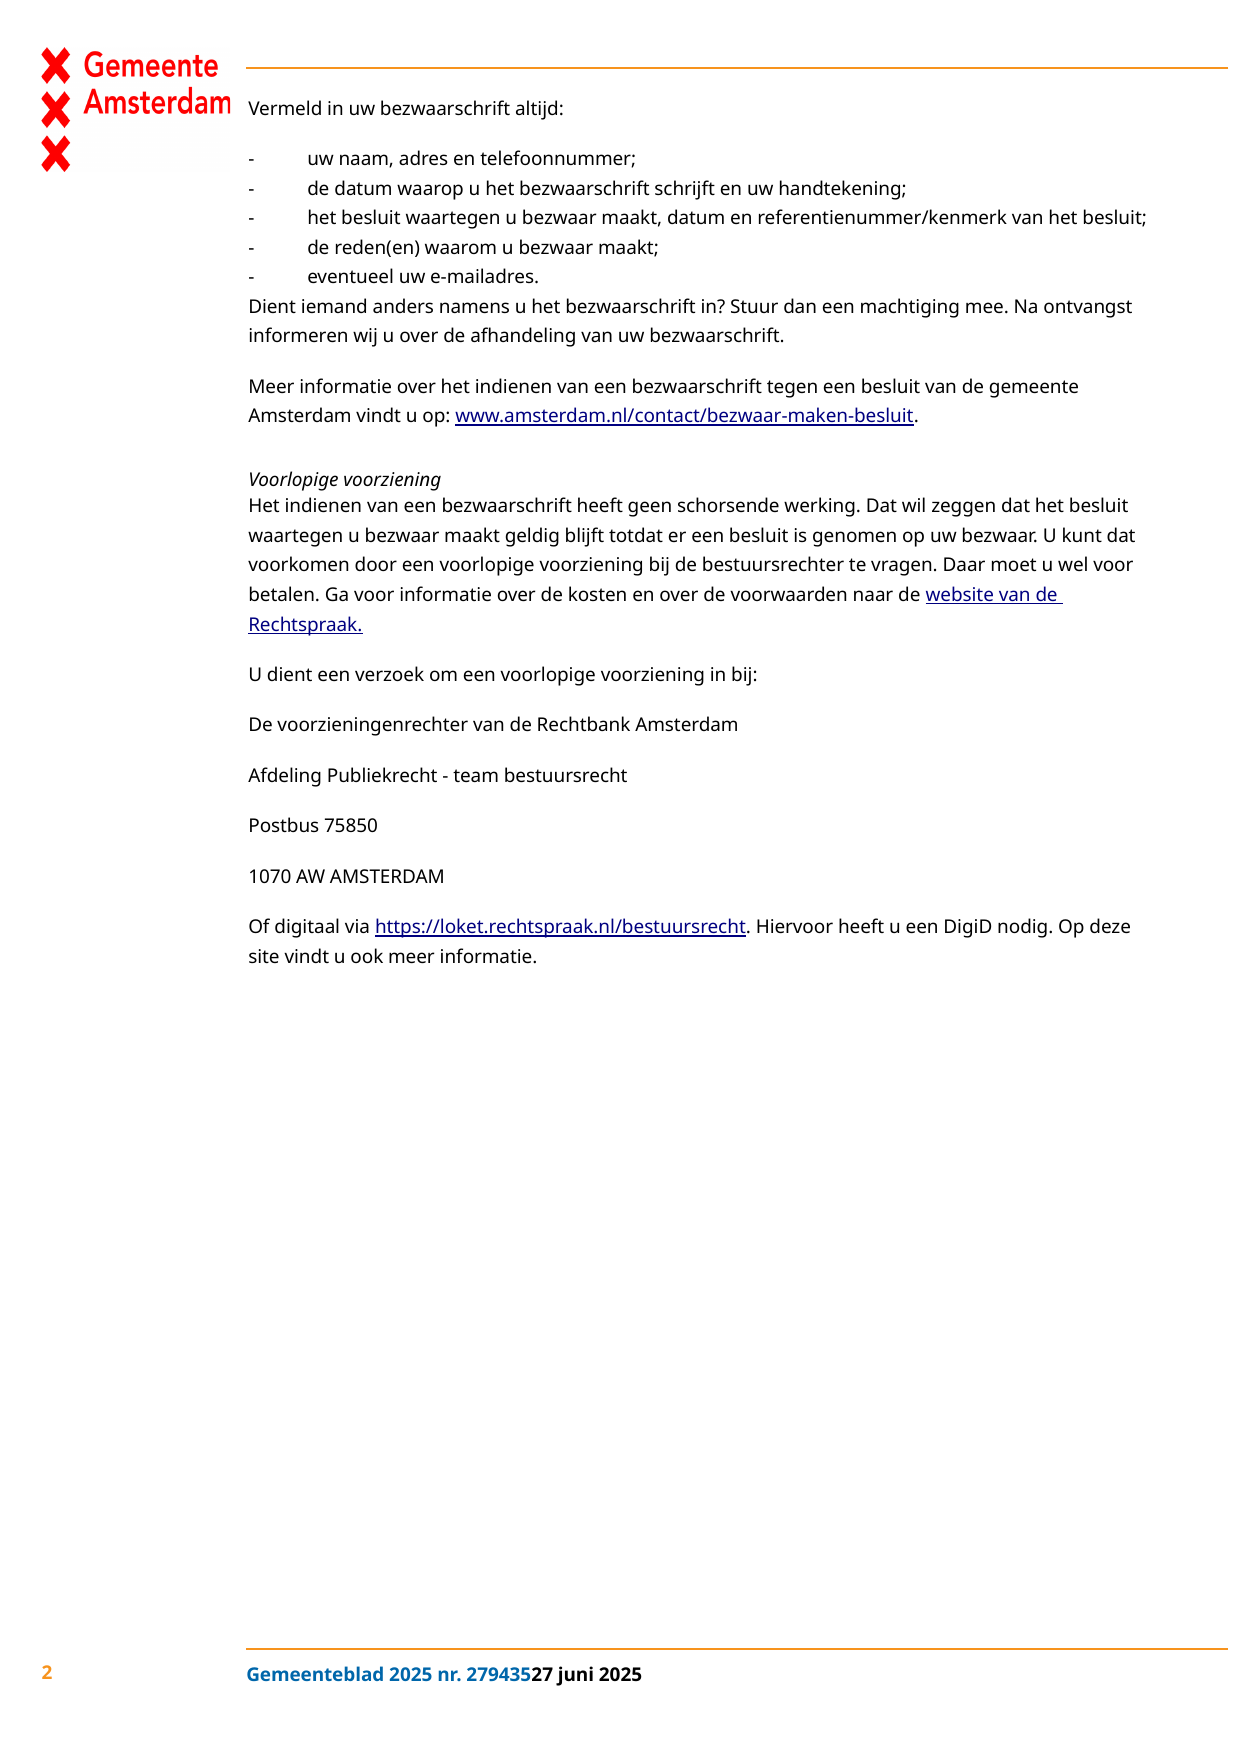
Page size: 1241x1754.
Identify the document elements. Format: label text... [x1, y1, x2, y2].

list het besluit waartegen u bezwaar maakt, datum en referentienummer/kenmerk van het besluit; [248, 204, 1152, 230]
text U dient een verzoek om een voorlopige voorziening in bij: [248, 661, 1152, 687]
text De voorzieningenrechter van de Rechtbank Amsterdam [248, 712, 1152, 737]
text 1070 AW AMSTERDAM [248, 863, 1152, 888]
text Voorlopige voorziening [248, 467, 1152, 492]
list uw naam, adres en telefoonnummer; [248, 145, 1152, 171]
picture [41, 47, 231, 172]
text Dient iemand anders namens u het bezwaarschrift in? Stuur dan een machtiging mee. Na ontvangst informeren wij u over de afhandeling van uw bezwaarschrift. [248, 293, 1152, 348]
text Afdeling Publiekrecht - team bestuursrecht [248, 762, 1152, 788]
list eventueel uw e-mailadres. [248, 263, 1152, 289]
text Of digitaal via https://loket.rechtspraak.nl/bestuursrecht. Hiervoor heeft u een DigiD nodig. Op deze site vindt u ook meer informatie. [248, 913, 1152, 968]
list de reden(en) waarom u bezwaar maakt; [248, 234, 1152, 260]
text Meer informatie over het indienen van een bezwaarschrift tegen een besluit van de gemeente Amsterdam vindt u op: www.amsterdam.nl/contact/bezwaar-maken-besluit. [248, 373, 1152, 428]
text Vermeld in uw bezwaarschrift altijd: [248, 95, 1152, 121]
text Het indienen van een bezwaarschrift heeft geen schorsende werking. Dat wil zeggen dat het besluit waartegen u bezwaar maakt geldig blijft totdat er een besluit is genomen op uw bezwaar. U kunt dat voorkomen door een voorlopige voorziening bij de bestuursrechter te vragen. Daar moet u wel voor betalen. Ga voor informatie over de kosten en over de voorwaarden naar de website van de Rechtspraak. [248, 492, 1152, 636]
text Postbus 75850 [248, 812, 1152, 838]
list de datum waarop u het bezwaarschrift schrijft en uw handtekening; [248, 175, 1152, 201]
